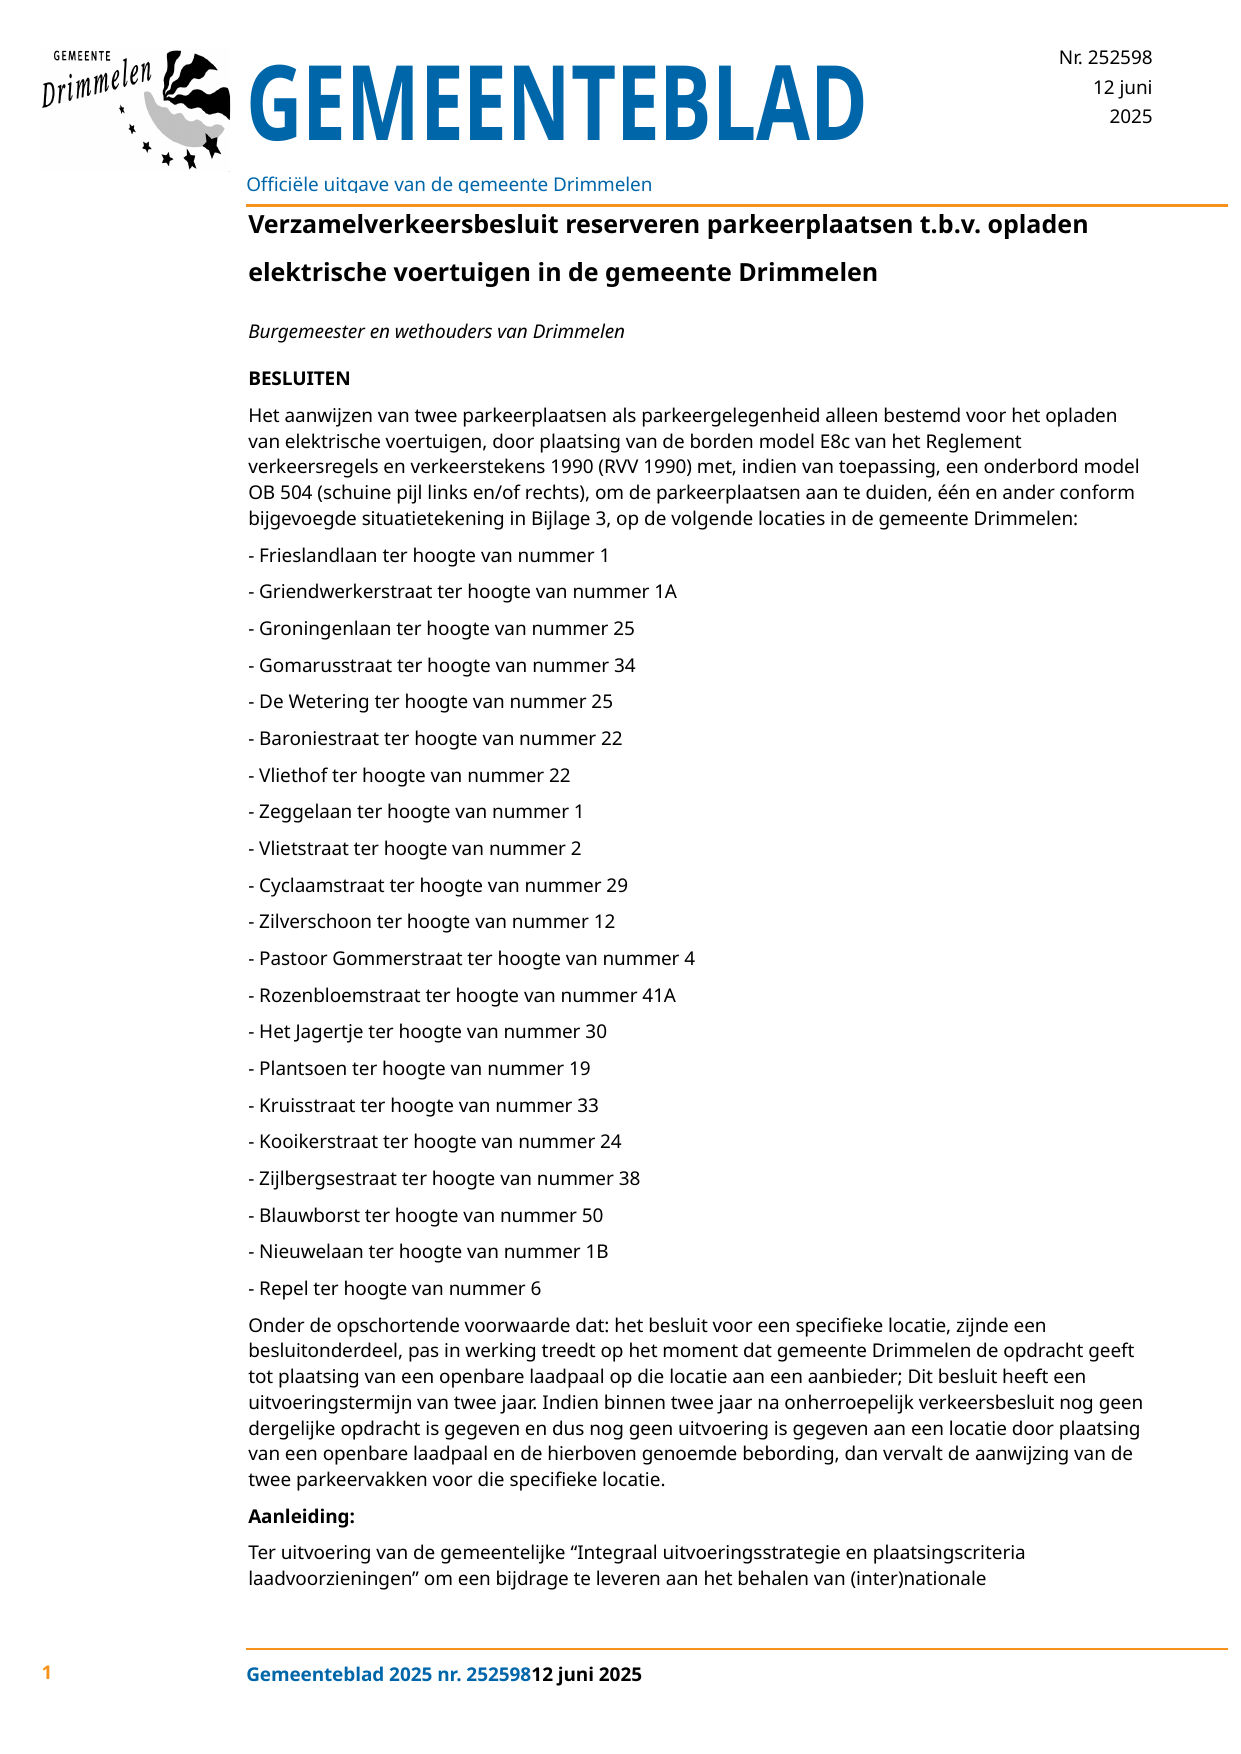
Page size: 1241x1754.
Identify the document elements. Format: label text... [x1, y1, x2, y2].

text Verzamelverkeersbesluit reserveren parkeerplaatsen t.b.v. opladen elektrische voertuigen in de gemeente Drimmelen [248, 207, 1152, 288]
text - Zeggelaan ter hoogte van nummer 1 [248, 798, 1152, 824]
text - Rozenbloemstraat ter hoogte van nummer 41A [248, 982, 1152, 1007]
text Het aanwijzen van twee parkeerplaatsen als parkeergelegenheid alleen bestemd voor het opladen van elektrische voertuigen, door plaatsing van de borden model E8c van het Reglement verkeersregels en verkeerstekens 1990 (RVV 1990) met, indien van toepassing, een onderbord model OB 504 (schuine pijl links en/of rechts), om de parkeerplaatsen aan te duiden, één en ander conform bijgevoegde situatietekening in Bijlage 3, op de volgende locaties in de gemeente Drimmelen: [248, 402, 1152, 531]
text - Groningenlaan ter hoogte van nummer 25 [248, 615, 1152, 641]
text - Gomarusstraat ter hoogte van nummer 34 [248, 652, 1152, 677]
text - Blauwborst ter hoogte van nummer 50 [248, 1202, 1152, 1227]
text BESLUITEN [248, 366, 1152, 391]
text - Het Jagertje ter hoogte van nummer 30 [248, 1018, 1152, 1044]
text Ter uitvoering van de gemeentelijke “Integraal uitvoeringsstrategie en plaatsingscriteria laadvoorzieningen” om een bijdrage te leveren aan het behalen van (inter)nationale [248, 1539, 1152, 1591]
text Burgemeester en wethouders van Drimmelen [248, 318, 1152, 344]
text - Cyclaamstraat ter hoogte van nummer 29 [248, 872, 1152, 897]
text - Zijlbergsestraat ter hoogte van nummer 38 [248, 1165, 1152, 1191]
text Onder de opschortende voorwaarde dat: het besluit voor een specifieke locatie, zijnde een besluitonderdeel, pas in werking treedt op het moment dat gemeente Drimmelen de opdracht geeft tot plaatsing van een openbare laadpaal op die locatie aan een aanbieder; Dit besluit heeft een uitvoeringstermijn van twee jaar. Indien binnen twee jaar na onherroepelijk verkeersbesluit nog geen dergelijke opdracht is gegeven en dus nog geen uitvoering is gegeven aan een locatie door plaatsing van een openbare laadpaal en de hierboven genoemde bebording, dan vervalt de aanwijzing van de twee parkeervakken voor die specifieke locatie. [248, 1312, 1152, 1492]
text - Kooikerstraat ter hoogte van nummer 24 [248, 1128, 1152, 1154]
text - Kruisstraat ter hoogte van nummer 33 [248, 1092, 1152, 1117]
text Aanleiding: [248, 1503, 1152, 1528]
picture [41, 47, 231, 172]
text - Vlietstraat ter hoogte van nummer 2 [248, 835, 1152, 861]
text - Griendwerkerstraat ter hoogte van nummer 1A [248, 578, 1152, 604]
text - Vliethof ter hoogte van nummer 22 [248, 762, 1152, 787]
text - Pastoor Gommerstraat ter hoogte van nummer 4 [248, 945, 1152, 971]
text - Nieuwelaan ter hoogte van nummer 1B [248, 1238, 1152, 1264]
text - Frieslandlaan ter hoogte van nummer 1 [248, 542, 1152, 567]
text - Baroniestraat ter hoogte van nummer 22 [248, 725, 1152, 751]
text - Repel ter hoogte van nummer 6 [248, 1275, 1152, 1301]
text - De Wetering ter hoogte van nummer 25 [248, 688, 1152, 714]
text - Zilverschoon ter hoogte van nummer 12 [248, 908, 1152, 934]
text - Plantsoen ter hoogte van nummer 19 [248, 1055, 1152, 1081]
